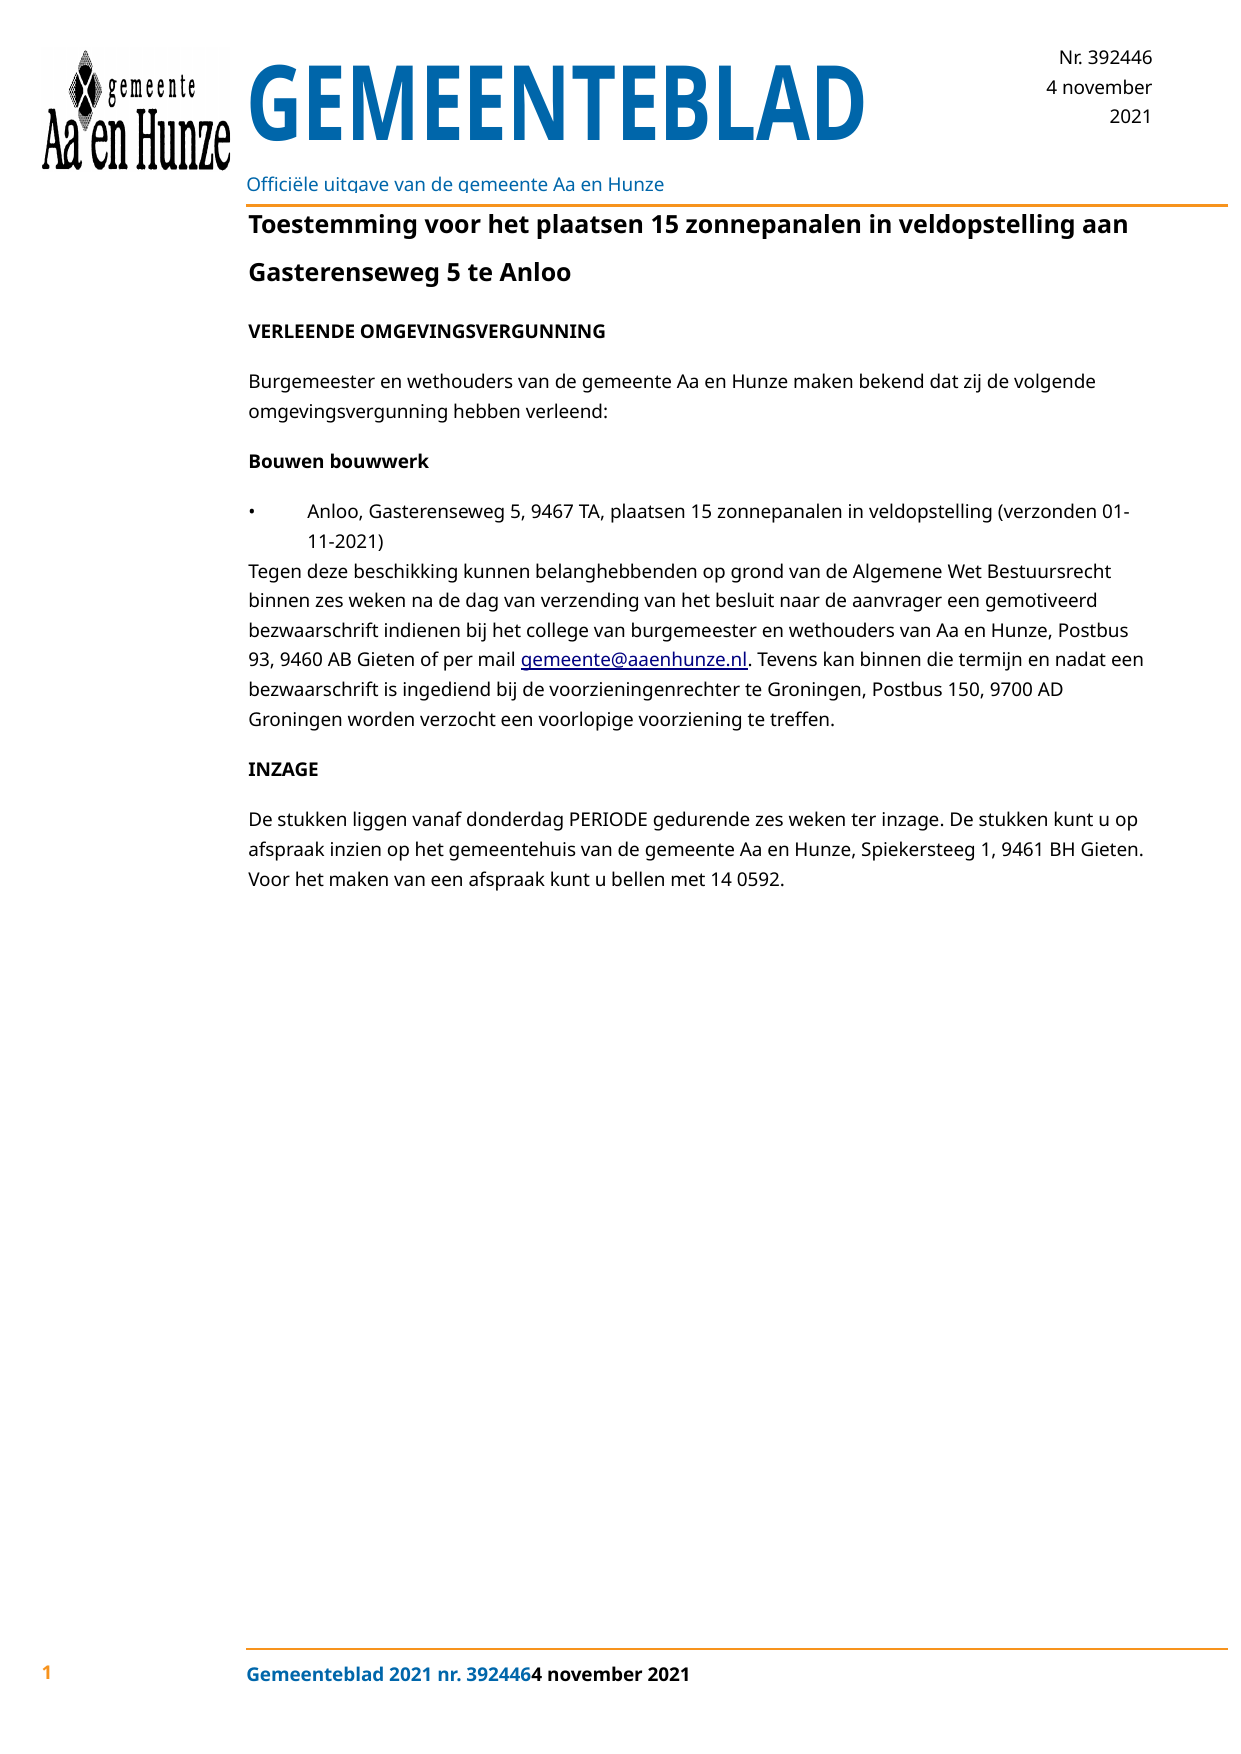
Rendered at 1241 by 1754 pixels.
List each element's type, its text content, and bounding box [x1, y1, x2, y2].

list Anloo, Gasterenseweg 5, 9467 TA, plaatsen 15 zonnepanalen in veldopstelling (verzonden 01-11-2021) [248, 499, 1152, 554]
text Bouwen bouwwerk [248, 448, 1152, 474]
text INZAGE [248, 756, 1152, 782]
text Tegen deze beschikking kunnen belanghebbenden op grond van de Algemene Wet Bestuursrecht binnen zes weken na de dag van verzending van het besluit naar de aanvrager een gemotiveerd bezwaarschrift indienen bij het college van burgemeester en wethouders van Aa en Hunze, Postbus 93, 9460 AB Gieten of per mail gemeente@aaenhunze.nl. Tevens kan binnen die termijn en nadat een bezwaarschrift is ingediend bij de voorzieningenrechter te Groningen, Postbus 150, 9700 AD Groningen worden verzocht een voorlopige voorziening te treffen. [248, 558, 1152, 732]
text De stukken liggen vanaf donderdag PERIODE gedurende zes weken ter inzage. De stukken kunt u op afspraak inzien op het gemeentehuis van de gemeente Aa en Hunze, Spiekersteeg 1, 9461 BH Gieten. Voor het maken van een afspraak kunt u bellen met 14 0592. [248, 807, 1152, 892]
text VERLEENDE OMGEVINGSVERGUNNING [248, 318, 1152, 344]
picture [41, 47, 231, 172]
text Burgemeester en wethouders van de gemeente Aa en Hunze maken bekend dat zij de volgende omgevingsvergunning hebben verleend: [248, 368, 1152, 424]
text Toestemming voor het plaatsen 15 zonnepanalen in veldopstelling aan Gasterenseweg 5 te Anloo [248, 207, 1152, 288]
